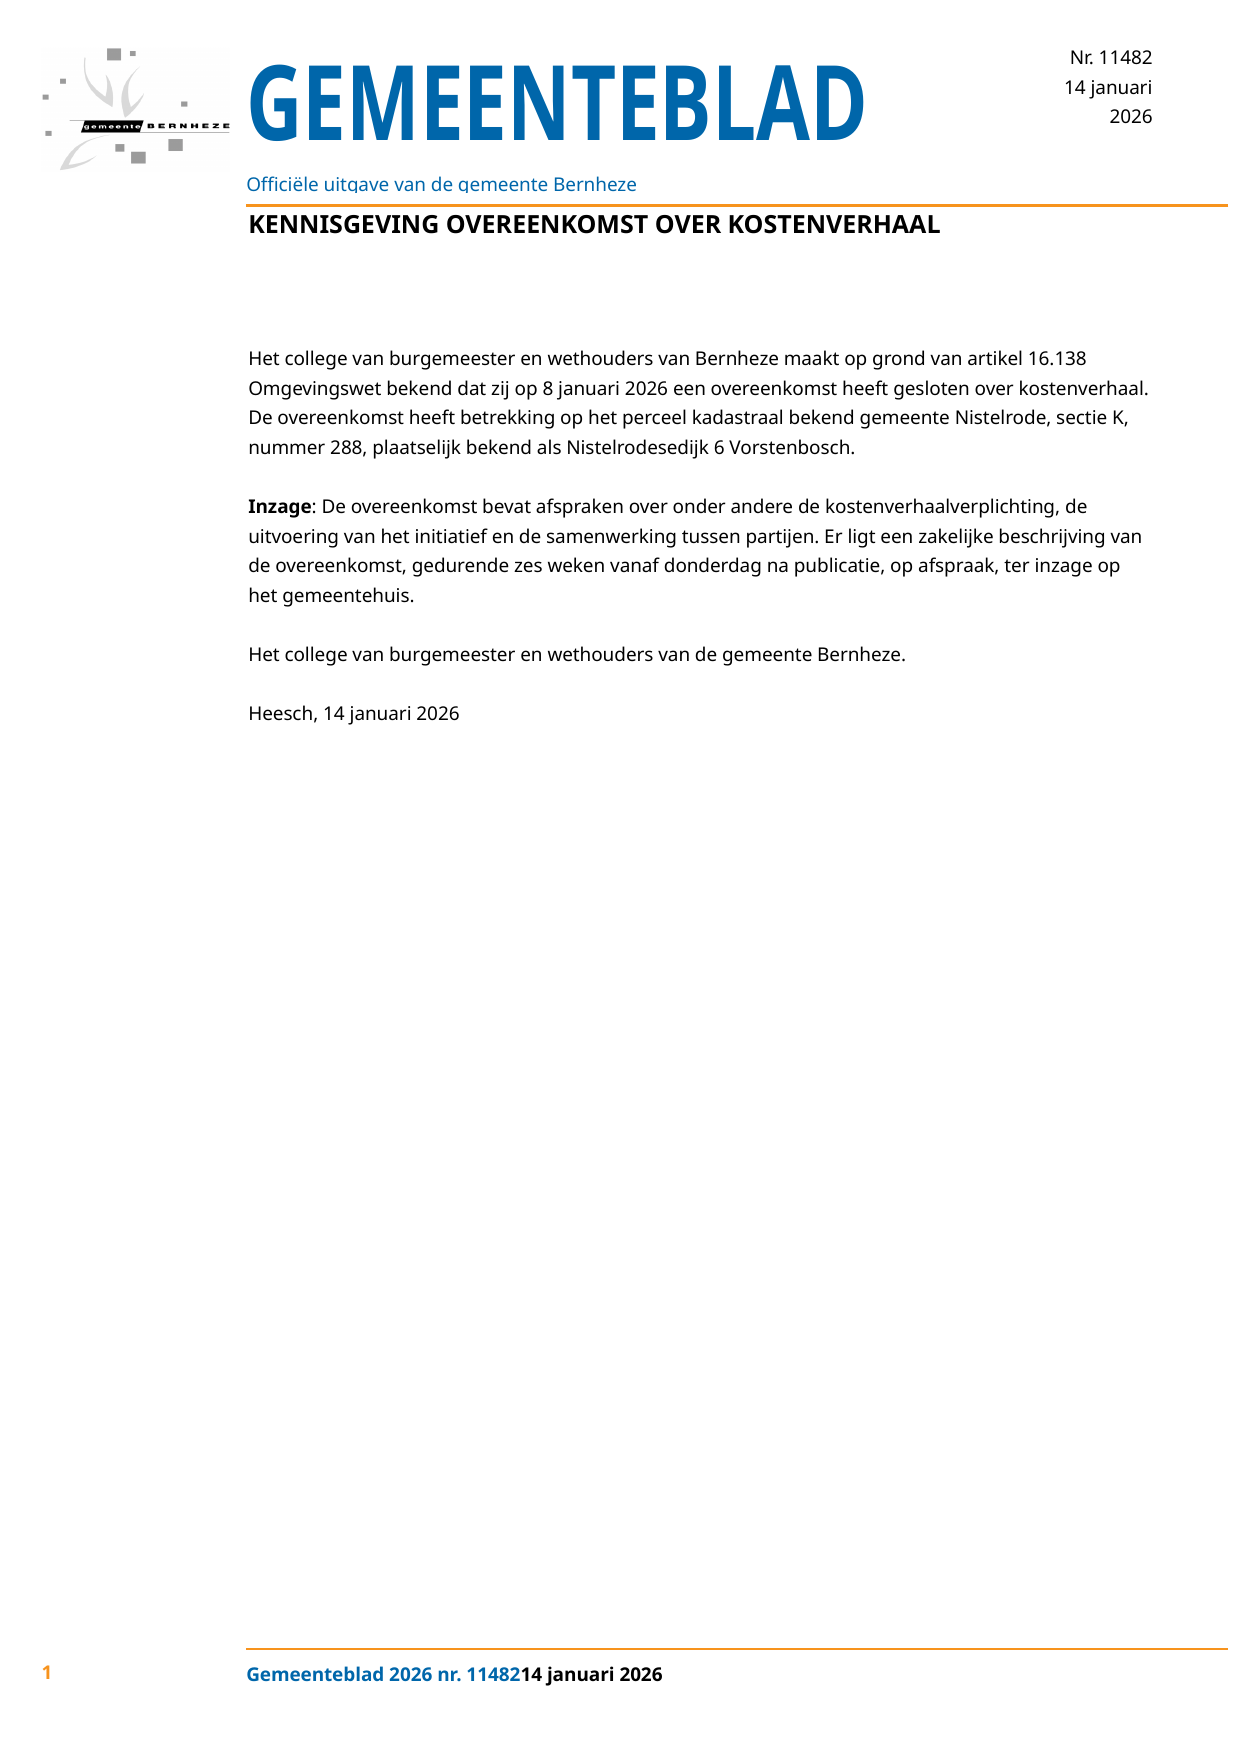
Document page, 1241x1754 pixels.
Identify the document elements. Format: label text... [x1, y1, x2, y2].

text Heesch, 14 januari 2026 [248, 700, 1152, 726]
text Het college van burgemeester en wethouders van Bernheze maakt op grond van artikel 16.138 Omgevingswet bekend dat zij op 8 januari 2026 een overeenkomst heeft gesloten over kostenverhaal. De overeenkomst heeft betrekking op het perceel kadastraal bekend gemeente Nistelrode, sectie K, nummer 288, plaatselijk bekend als Nistelrodesedijk 6 Vorstenbosch. [248, 345, 1152, 460]
picture [41, 47, 231, 172]
text KENNISGEVING OVEREENKOMST OVER KOSTENVERHAAL [248, 207, 1152, 241]
text Het college van burgemeester en wethouders van de gemeente Bernheze. [248, 641, 1152, 667]
text Inzage: De overeenkomst bevat afspraken over onder andere de kostenverhaalverplichting, de uitvoering van het initiatief en de samenwerking tussen partijen. Er ligt een zakelijke beschrijving van de overeenkomst, gedurende zes weken vanaf donderdag na publicatie, op afspraak, ter inzage op het gemeentehuis. [248, 493, 1152, 608]
